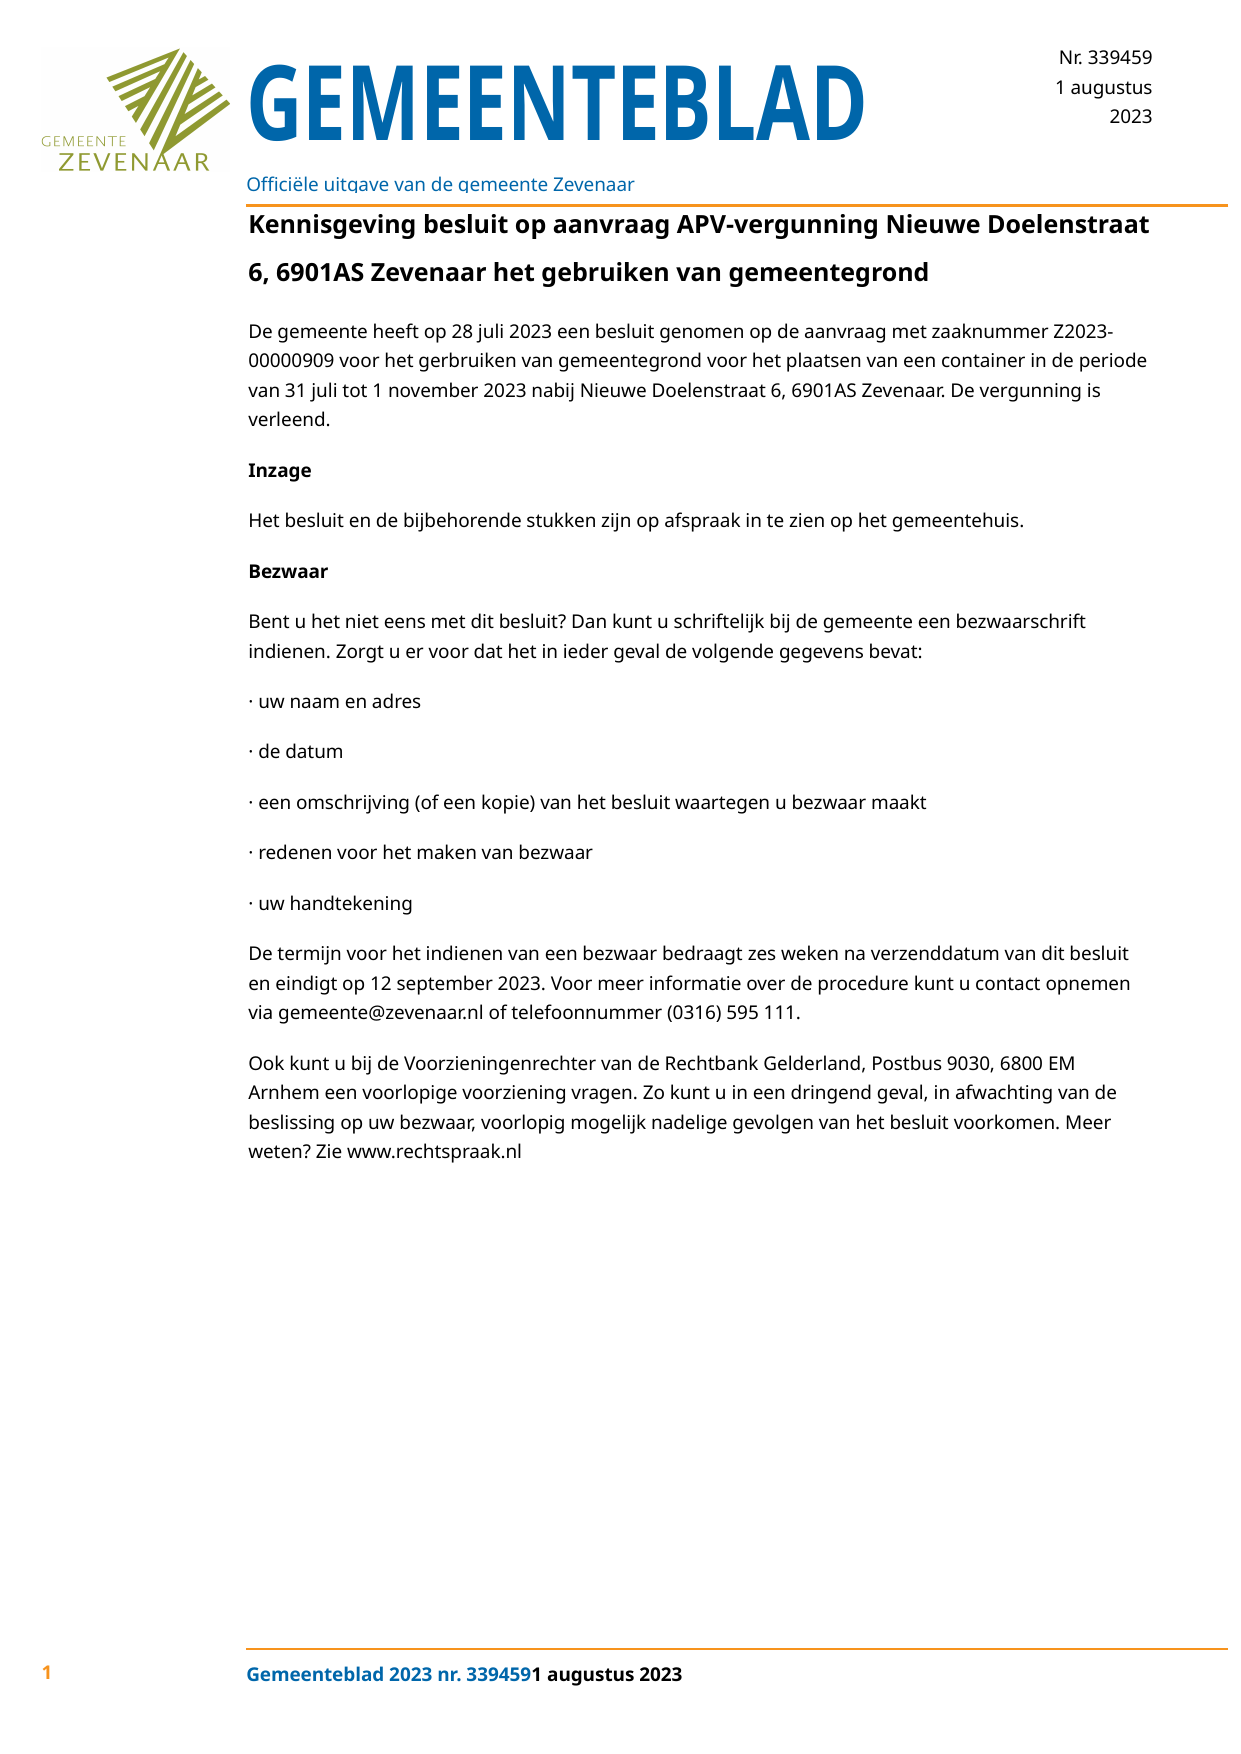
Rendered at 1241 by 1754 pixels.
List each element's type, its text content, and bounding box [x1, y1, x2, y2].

text · een omschrijving (of een kopie) van het besluit waartegen u bezwaar maakt [248, 789, 1152, 815]
text De termijn voor het indienen van een bezwaar bedraagt zes weken na verzenddatum van dit besluit en eindigt op 12 september 2023. Voor meer informatie over de procedure kunt u contact opnemen via gemeente@zevenaar.nl of telefoonnummer (0316) 595 111. [248, 940, 1152, 1025]
text Bent u het niet eens met dit besluit? Dan kunt u schriftelijk bij de gemeente een bezwaarschrift indienen. Zorgt u er voor dat het in ieder geval de volgende gegevens bevat: [248, 608, 1152, 664]
text Het besluit en de bijbehorende stukken zijn op afspraak in te zien op het gemeentehuis. [248, 507, 1152, 533]
text Bezwaar [248, 558, 1152, 584]
text · uw handtekening [248, 890, 1152, 916]
text De gemeente heeft op 28 juli 2023 een besluit genomen op de aanvraag met zaaknummer Z2023-00000909 voor het gerbruiken van gemeentegrond voor het plaatsen van een container in de periode van 31 juli tot 1 november 2023 nabij Nieuwe Doelenstraat 6, 6901AS Zevenaar. De vergunning is verleend. [248, 318, 1152, 432]
text Ook kunt u bij de Voorzieningenrechter van de Rechtbank Gelderland, Postbus 9030, 6800 EM Arnhem een voorlopige voorziening vragen. Zo kunt u in een dringend geval, in afwachting van de beslissing op uw bezwaar, voorlopig mogelijk nadelige gevolgen van het besluit voorkomen. Meer weten? Zie www.rechtspraak.nl [248, 1050, 1152, 1164]
text · uw naam en adres [248, 688, 1152, 714]
text · redenen voor het maken van bezwaar [248, 839, 1152, 865]
text Kennisgeving besluit op aanvraag APV-vergunning Nieuwe Doelenstraat 6, 6901AS Zevenaar het gebruiken van gemeentegrond [248, 207, 1152, 288]
picture [41, 47, 231, 172]
text Inzage [248, 457, 1152, 483]
text · de datum [248, 739, 1152, 764]
